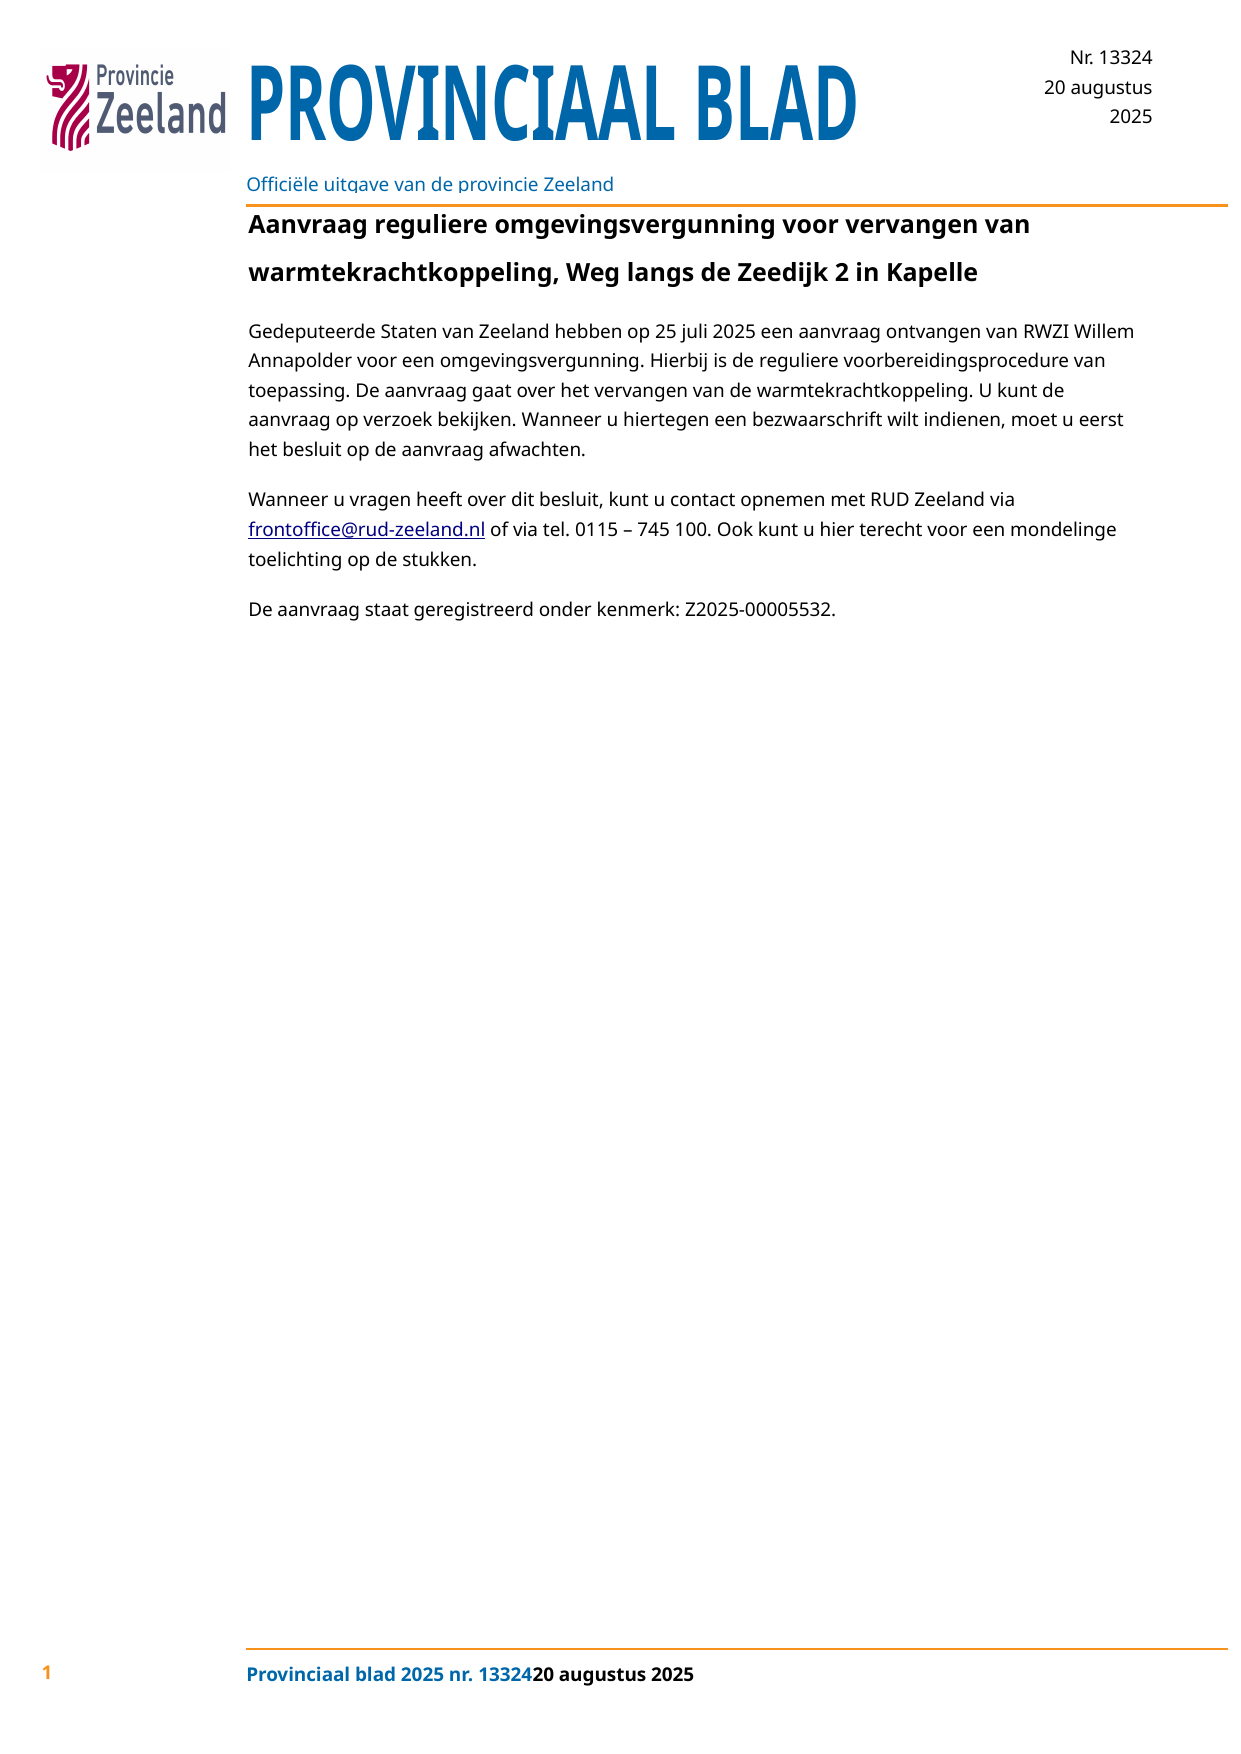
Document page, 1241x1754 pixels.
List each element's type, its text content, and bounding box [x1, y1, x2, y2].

text Aanvraag reguliere omgevingsvergunning voor vervangen van warmtekrachtkoppeling, Weg langs de Zeedijk 2 in Kapelle [248, 207, 1152, 288]
picture [41, 47, 231, 172]
text De aanvraag staat geregistreerd onder kenmerk: Z2025-00005532. [248, 596, 1152, 622]
text Wanneer u vragen heeft over dit besluit, kunt u contact opnemen met RUD Zeeland via frontoffice@rud-zeeland.nl of via tel. 0115 – 745 100. Ook kunt u hier terecht voor een mondelinge toelichting op de stukken. [248, 487, 1152, 572]
text Gedeputeerde Staten van Zeeland hebben op 25 juli 2025 een aanvraag ontvangen van RWZI Willem Annapolder voor een omgevingsvergunning. Hierbij is de reguliere voorbereidingsprocedure van toepassing. De aanvraag gaat over het vervangen van de warmtekrachtkoppeling. U kunt de aanvraag op verzoek bekijken. Wanneer u hiertegen een bezwaarschrift wilt indienen, moet u eerst het besluit op de aanvraag afwachten. [248, 318, 1152, 462]
